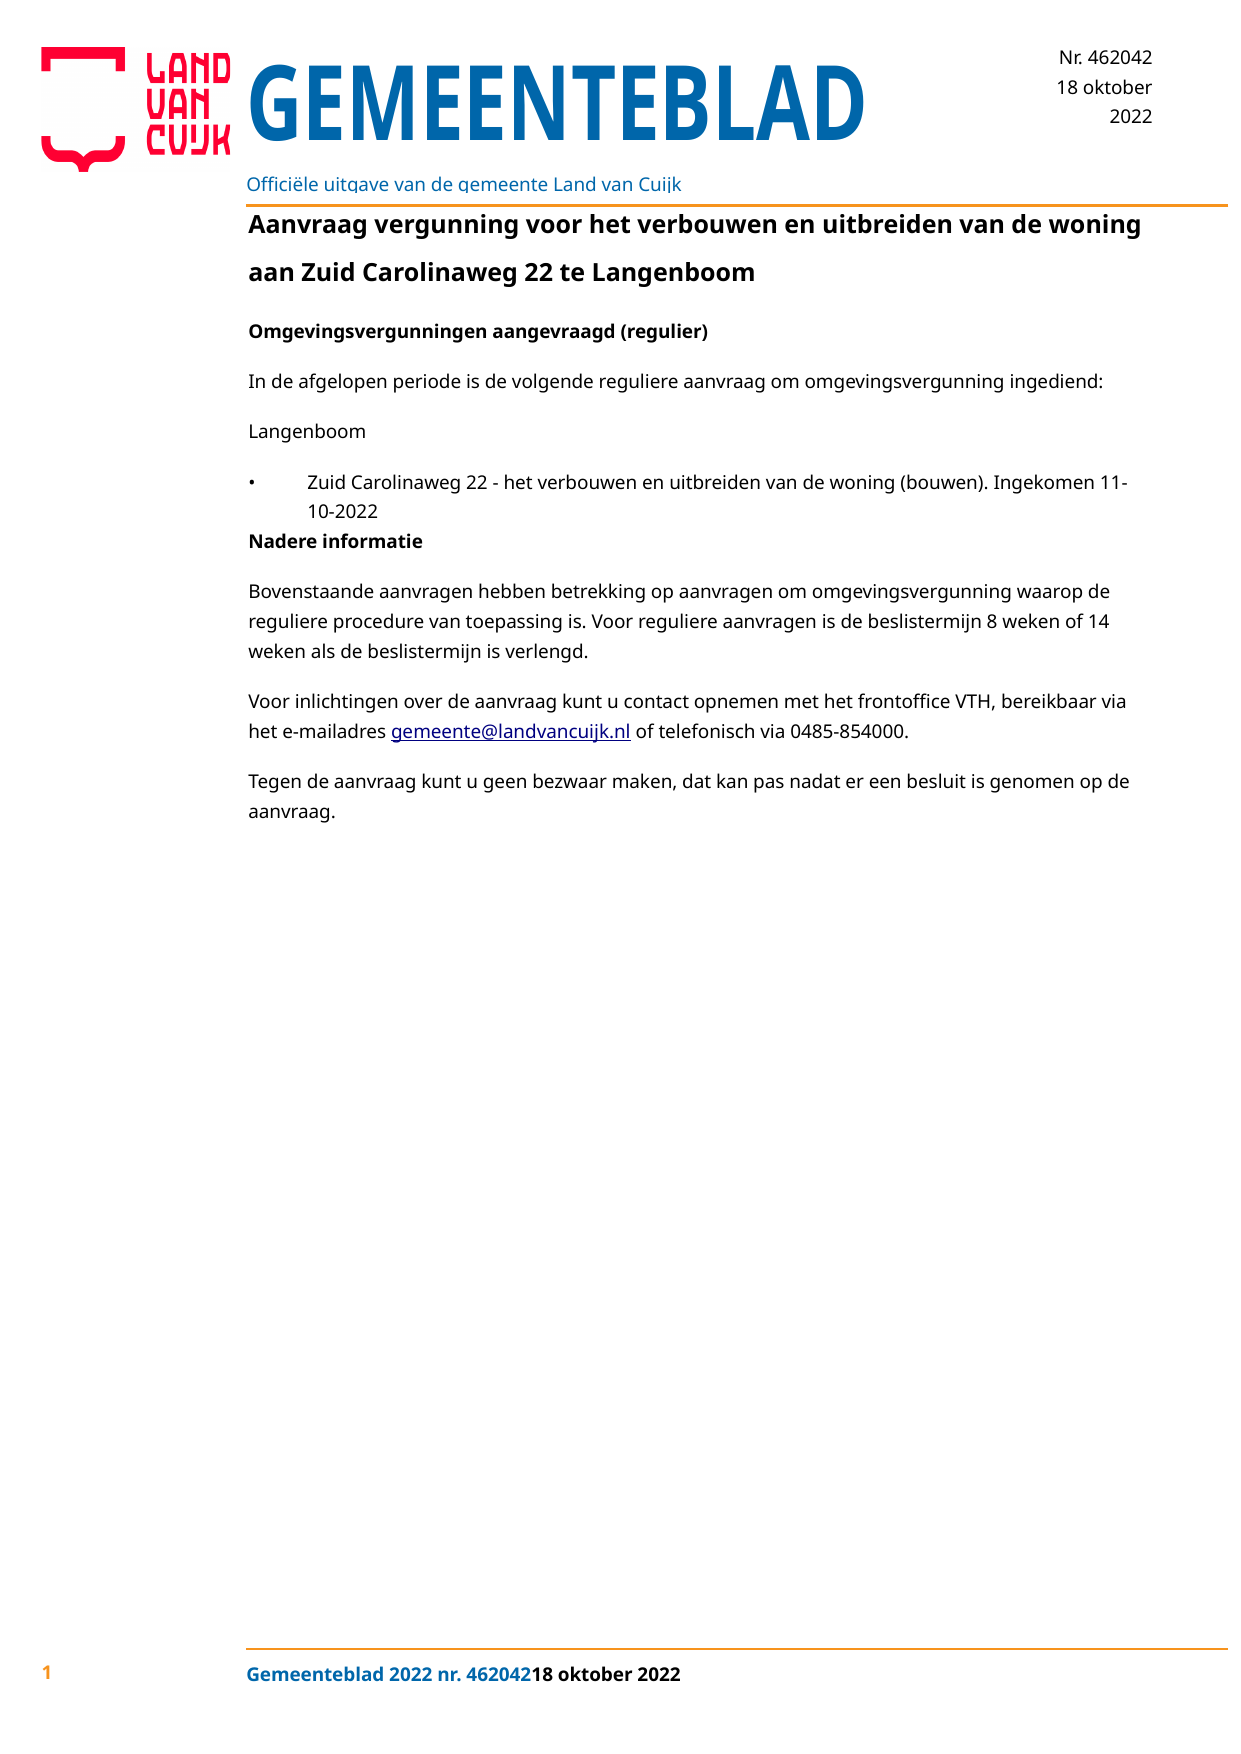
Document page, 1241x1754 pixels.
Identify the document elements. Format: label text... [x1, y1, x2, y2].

text Tegen de aanvraag kunt u geen bezwaar maken, dat kan pas nadat er een besluit is genomen op de aanvraag. [248, 768, 1152, 824]
list Zuid Carolinaweg 22 - het verbouwen en uitbreiden van de woning (bouwen). Ingekomen 11-10-2022 [248, 469, 1152, 524]
text Langenboom [248, 419, 1152, 444]
picture [41, 47, 231, 172]
text Aanvraag vergunning voor het verbouwen en uitbreiden van de woning aan Zuid Carolinaweg 22 te Langenboom [248, 207, 1152, 288]
text Bovenstaande aanvragen hebben betrekking op aanvragen om omgevingsvergunning waarop de reguliere procedure van toepassing is. Voor reguliere aanvragen is de beslistermijn 8 weken of 14 weken als de beslistermijn is verlengd. [248, 579, 1152, 664]
text In de afgelopen periode is de volgende reguliere aanvraag om omgevingsvergunning ingediend: [248, 368, 1152, 394]
text Nadere informatie [248, 528, 1152, 554]
text Voor inlichtingen over de aanvraag kunt u contact opnemen met het frontoffice VTH, bereikbaar via het e-mailadres gemeente@landvancuijk.nl of telefonisch via 0485-854000. [248, 688, 1152, 744]
text Omgevingsvergunningen aangevraagd (regulier) [248, 318, 1152, 344]
